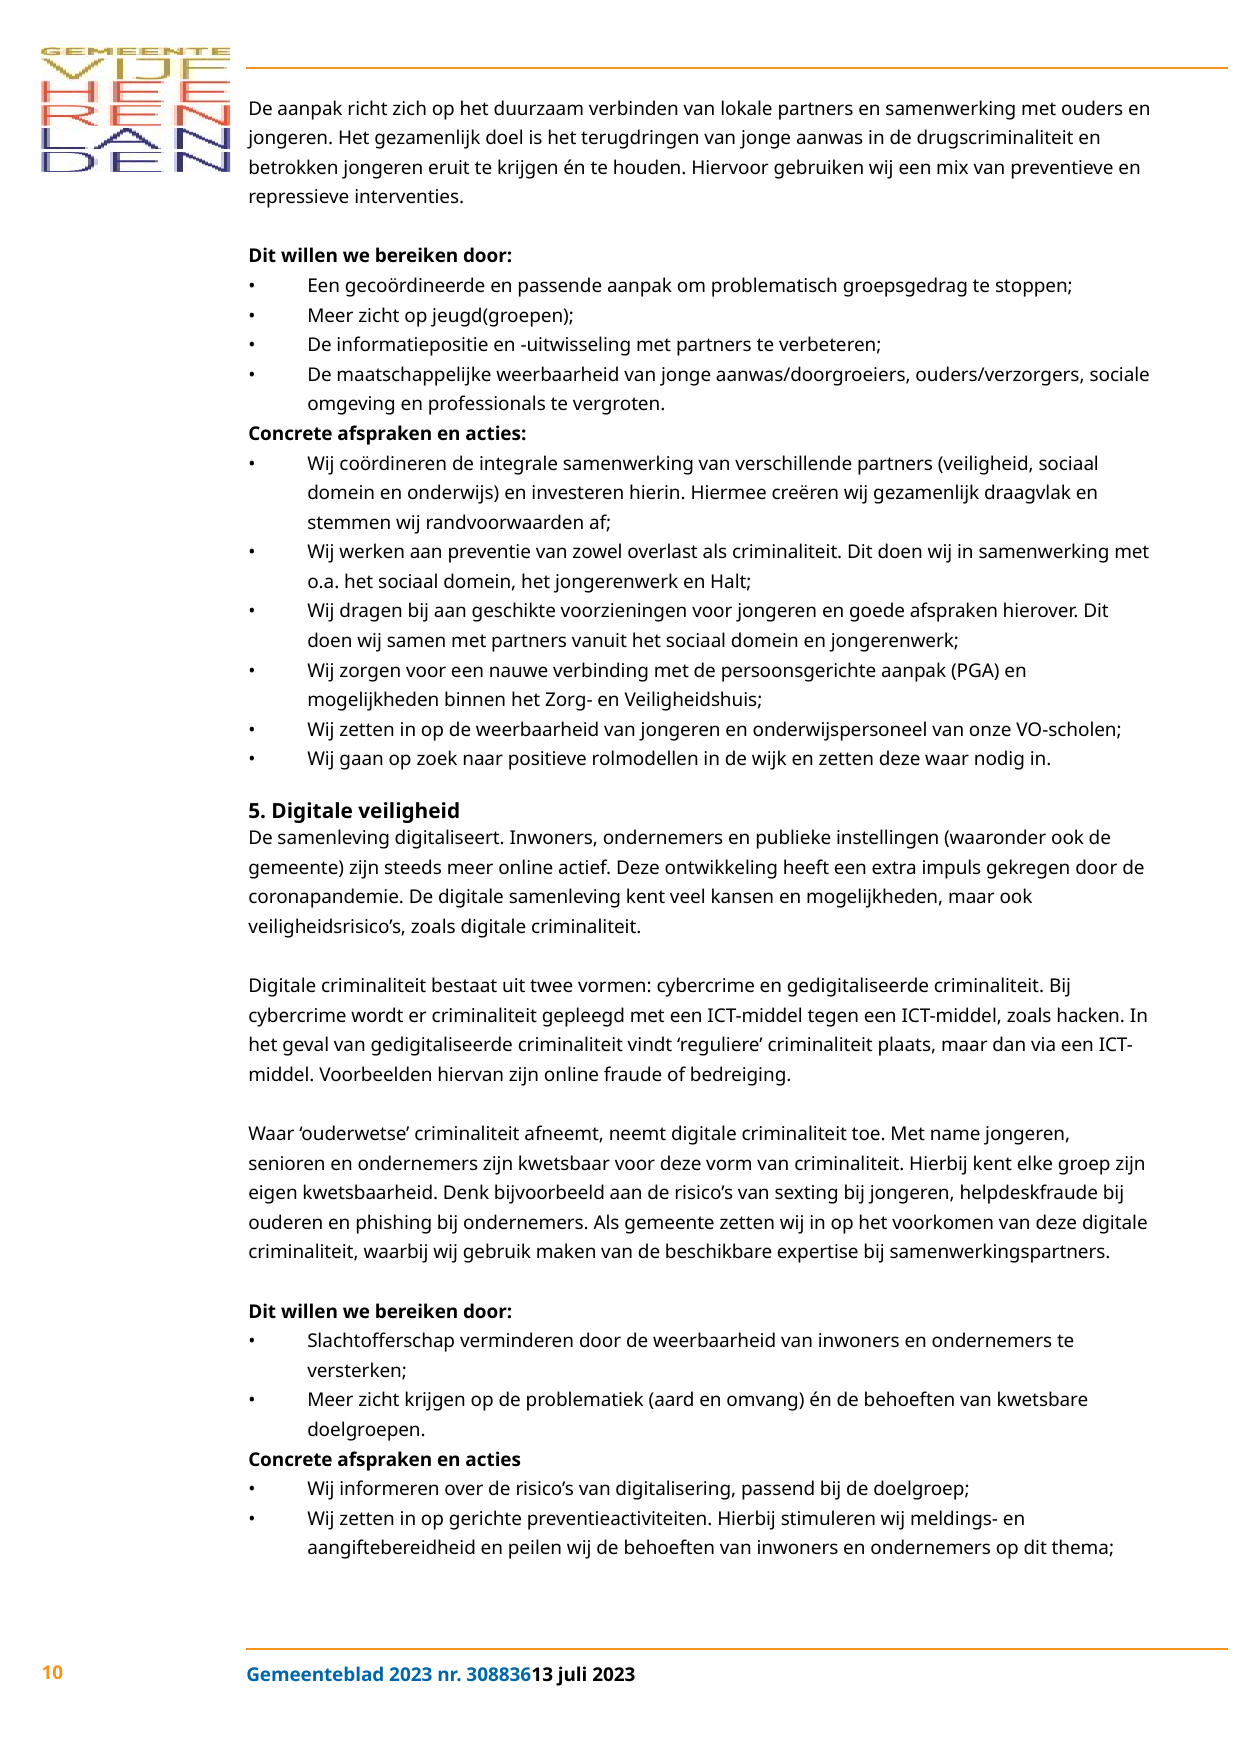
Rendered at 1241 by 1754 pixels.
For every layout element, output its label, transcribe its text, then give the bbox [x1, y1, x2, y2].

list Wij dragen bij aan geschikte voorzieningen voor jongeren en goede afspraken hierover. Dit doen wij samen met partners vanuit het sociaal domein en jongerenwerk; [248, 598, 1152, 653]
list Wij zorgen voor een nauwe verbinding met de persoonsgerichte aanpak (PGA) en mogelijkheden binnen het Zorg- en Veiligheidshuis; [248, 657, 1152, 712]
list Wij informeren over de risico’s van digitalisering, passend bij de doelgroep; [248, 1475, 1152, 1501]
list Wij werken aan preventie van zowel overlast als criminaliteit. Dit doen wij in samenwerking met o.a. het sociaal domein, het jongerenwerk en Halt; [248, 538, 1152, 594]
list Meer zicht krijgen op de problematiek (aard en omvang) én de behoeften van kwetsbare doelgroepen. [248, 1387, 1152, 1442]
text Concrete afspraken en acties [248, 1446, 1152, 1471]
list Een gecoördineerde en passende aanpak om problematisch groepsgedrag te stoppen; [248, 272, 1152, 298]
text Concrete afspraken en acties: [248, 420, 1152, 446]
text Digitale criminaliteit bestaat uit twee vormen: cybercrime en gedigitaliseerde criminaliteit. Bij cybercrime wordt er criminaliteit gepleegd met een ICT-middel tegen een ICT-middel, zoals hacken. In het geval van gedigitaliseerde criminaliteit vindt ‘reguliere’ criminaliteit plaats, maar dan via een ICT-middel. Voorbeelden hiervan zijn online fraude of bedreiging. [248, 972, 1152, 1087]
list Wij gaan op zoek naar positieve rolmodellen in de wijk en zetten deze waar nodig in. [248, 746, 1152, 771]
text Waar ‘ouderwetse’ criminaliteit afneemt, neemt digitale criminaliteit toe. Met name jongeren, senioren en ondernemers zijn kwetsbaar voor deze vorm van criminaliteit. Hierbij kent elke groep zijn eigen kwetsbaarheid. Denk bijvoorbeeld aan de risico’s van sexting bij jongeren, helpdeskfraude bij ouderen en phishing bij ondernemers. Als gemeente zetten wij in op het voorkomen van deze digitale criminaliteit, waarbij wij gebruik maken van de beschikbare expertise bij samenwerkingspartners. [248, 1120, 1152, 1264]
list Meer zicht op jeugd(groepen); [248, 302, 1152, 328]
list Slachtofferschap verminderen door de weerbaarheid van inwoners en ondernemers te versterken; [248, 1327, 1152, 1383]
text De aanpak richt zich op het duurzaam verbinden van lokale partners en samenwerking met ouders en jongeren. Het gezamenlijk doel is het terugdringen van jonge aanwas in de drugscriminaliteit en betrokken jongeren eruit te krijgen én te houden. Hiervoor gebruiken wij een mix van preventieve en repressieve interventies. [248, 95, 1152, 209]
text 5. Digitale veiligheid [248, 796, 1152, 824]
text Dit willen we bereiken door: [248, 243, 1152, 268]
text De samenleving digitaliseert. Inwoners, ondernemers en publieke instellingen (waaronder ook de gemeente) zijn steeds meer online actief. Deze ontwikkeling heeft een extra impuls gekregen door de coronapandemie. De digitale samenleving kent veel kansen en mogelijkheden, maar ook veiligheidsrisico’s, zoals digitale criminaliteit. [248, 824, 1152, 939]
list De informatiepositie en -uitwisseling met partners te verbeteren; [248, 331, 1152, 357]
list Wij coördineren de integrale samenwerking van verschillende partners (veiligheid, sociaal domein en onderwijs) en investeren hierin. Hiermee creëren wij gezamenlijk draagvlak en stemmen wij randvoorwaarden af; [248, 450, 1152, 535]
list De maatschappelijke weerbaarheid van jonge aanwas/doorgroeiers, ouders/verzorgers, sociale omgeving en professionals te vergroten. [248, 361, 1152, 416]
list Wij zetten in op gerichte preventieactiviteiten. Hierbij stimuleren wij meldings- en aangiftebereidheid en peilen wij de behoeften van inwoners en ondernemers op dit thema; [248, 1505, 1152, 1560]
list Wij zetten in op de weerbaarheid van jongeren en onderwijspersoneel van onze VO-scholen; [248, 716, 1152, 742]
picture [41, 47, 231, 172]
text Dit willen we bereiken door: [248, 1298, 1152, 1323]
